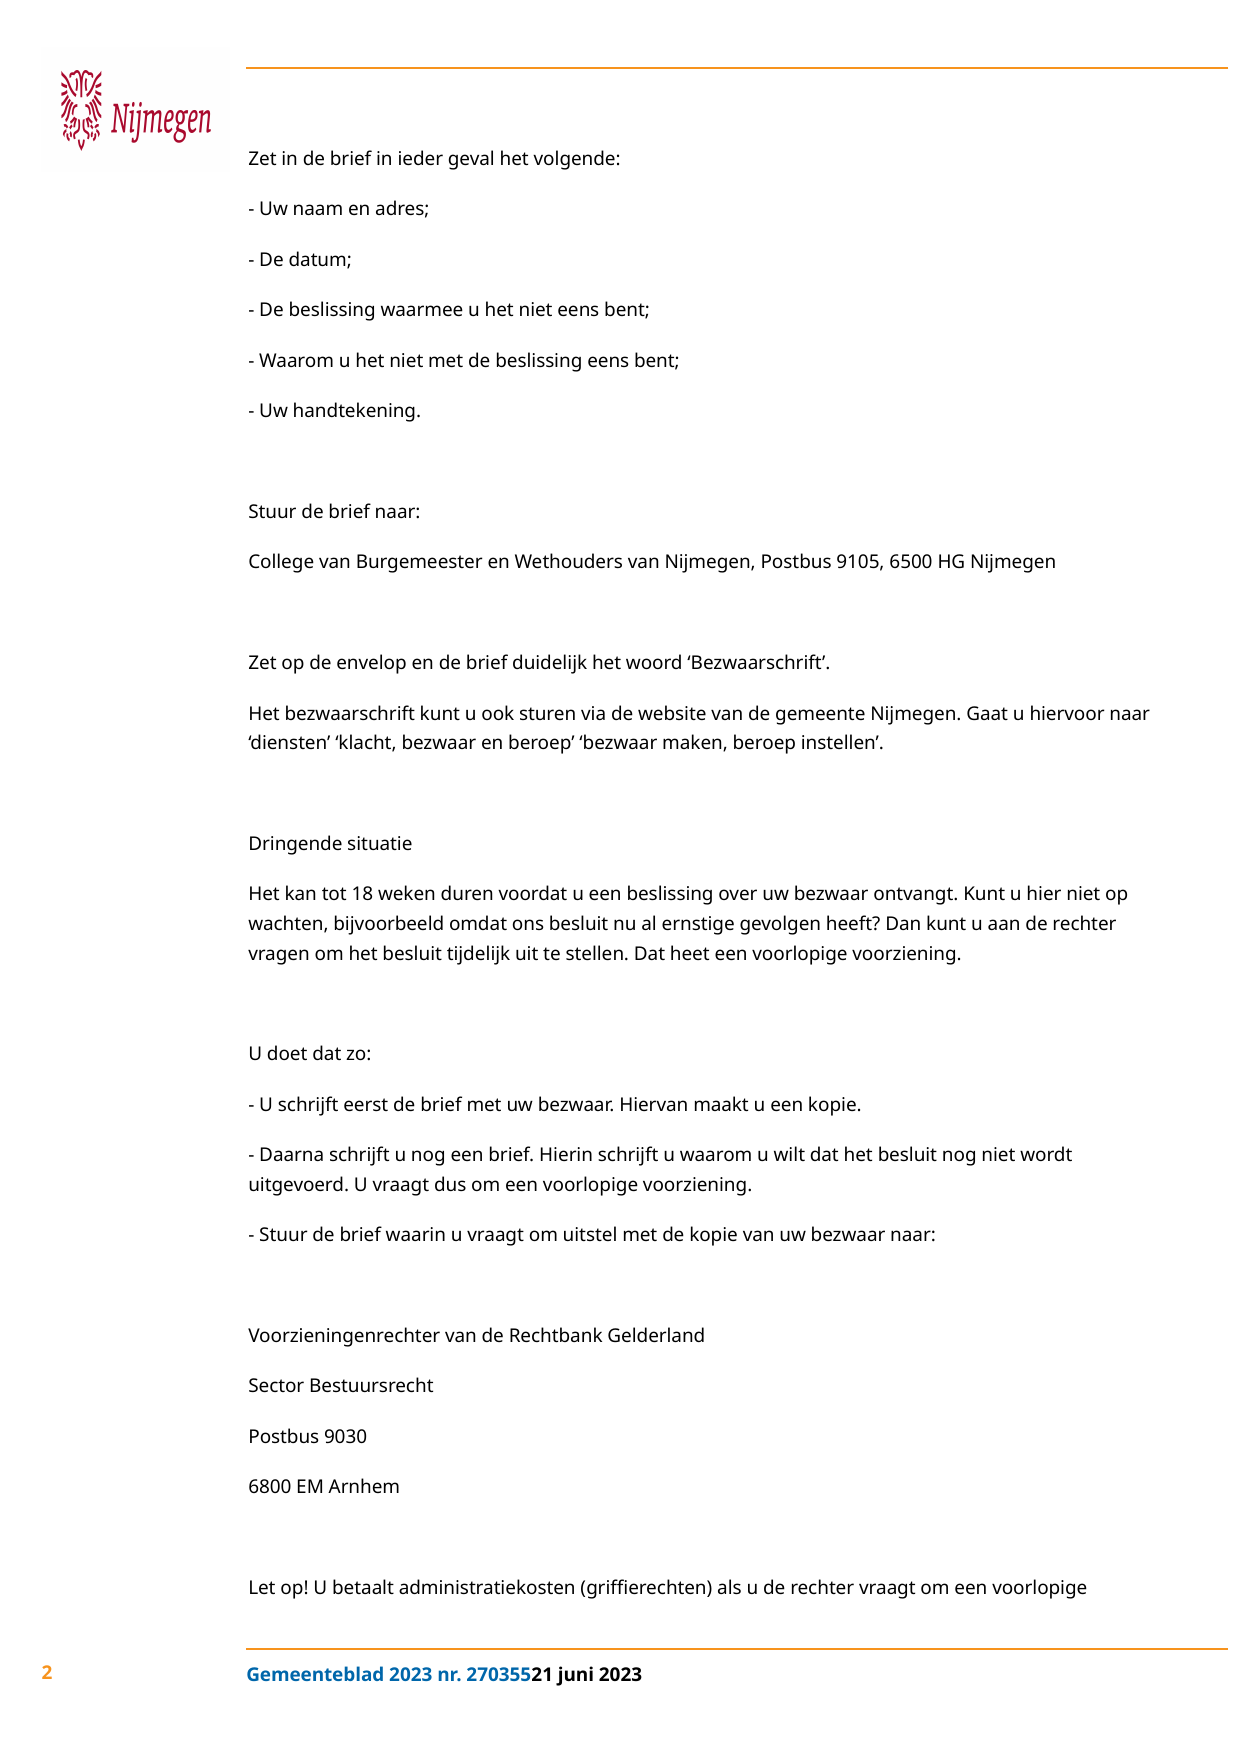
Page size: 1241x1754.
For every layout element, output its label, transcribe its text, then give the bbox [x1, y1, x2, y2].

text - Stuur de brief waarin u vraagt om uitstel met de kopie van uw bezwaar naar: [248, 1221, 1152, 1247]
text U doet dat zo: [248, 1041, 1152, 1066]
text Postbus 9030 [248, 1423, 1152, 1449]
text Let op! U betaalt administratiekosten (griffierechten) als u de rechter vraagt om een voorlopige [248, 1574, 1152, 1600]
text Zet op de envelop en de brief duidelijk het woord ‘Bezwaarschrift’. [248, 649, 1152, 675]
text Sector Bestuursrecht [248, 1373, 1152, 1398]
text - Waarom u het niet met de beslissing eens bent; [248, 347, 1152, 373]
text Dringende situatie [248, 830, 1152, 856]
picture [41, 47, 231, 172]
text Stuur de brief naar: [248, 498, 1152, 524]
text Het bezwaarschrift kunt u ook sturen via de website van de gemeente Nijmegen. Gaat u hiervoor naar ‘diensten’ ‘klacht, bezwaar en beroep’ ‘bezwaar maken, beroep instellen’. [248, 700, 1152, 755]
text - U schrijft eerst de brief met uw bezwaar. Hiervan maakt u een kopie. [248, 1091, 1152, 1117]
text Voorzieningenrechter van de Rechtbank Gelderland [248, 1322, 1152, 1348]
text - Uw handtekening. [248, 397, 1152, 423]
text - Daarna schrijft u nog een brief. Hierin schrijft u waarom u wilt dat het besluit nog niet wordt uitgevoerd. U vraagt dus om een voorlopige voorziening. [248, 1141, 1152, 1197]
text - Uw naam en adres; [248, 196, 1152, 221]
text 6800 EM Arnhem [248, 1473, 1152, 1499]
text Zet in de brief in ieder geval het volgende: [248, 145, 1152, 171]
text Het kan tot 18 weken duren voordat u een beslissing over uw bezwaar ontvangt. Kunt u hier niet op wachten, bijvoorbeeld omdat ons besluit nu al ernstige gevolgen heeft? Dan kunt u aan de rechter vragen om het besluit tijdelijk uit te stellen. Dat heet een voorlopige voorziening. [248, 881, 1152, 966]
text College van Burgemeester en Wethouders van Nijmegen, Postbus 9105, 6500 HG Nijmegen [248, 548, 1152, 574]
text - De datum; [248, 246, 1152, 272]
text - De beslissing waarmee u het niet eens bent; [248, 296, 1152, 322]
